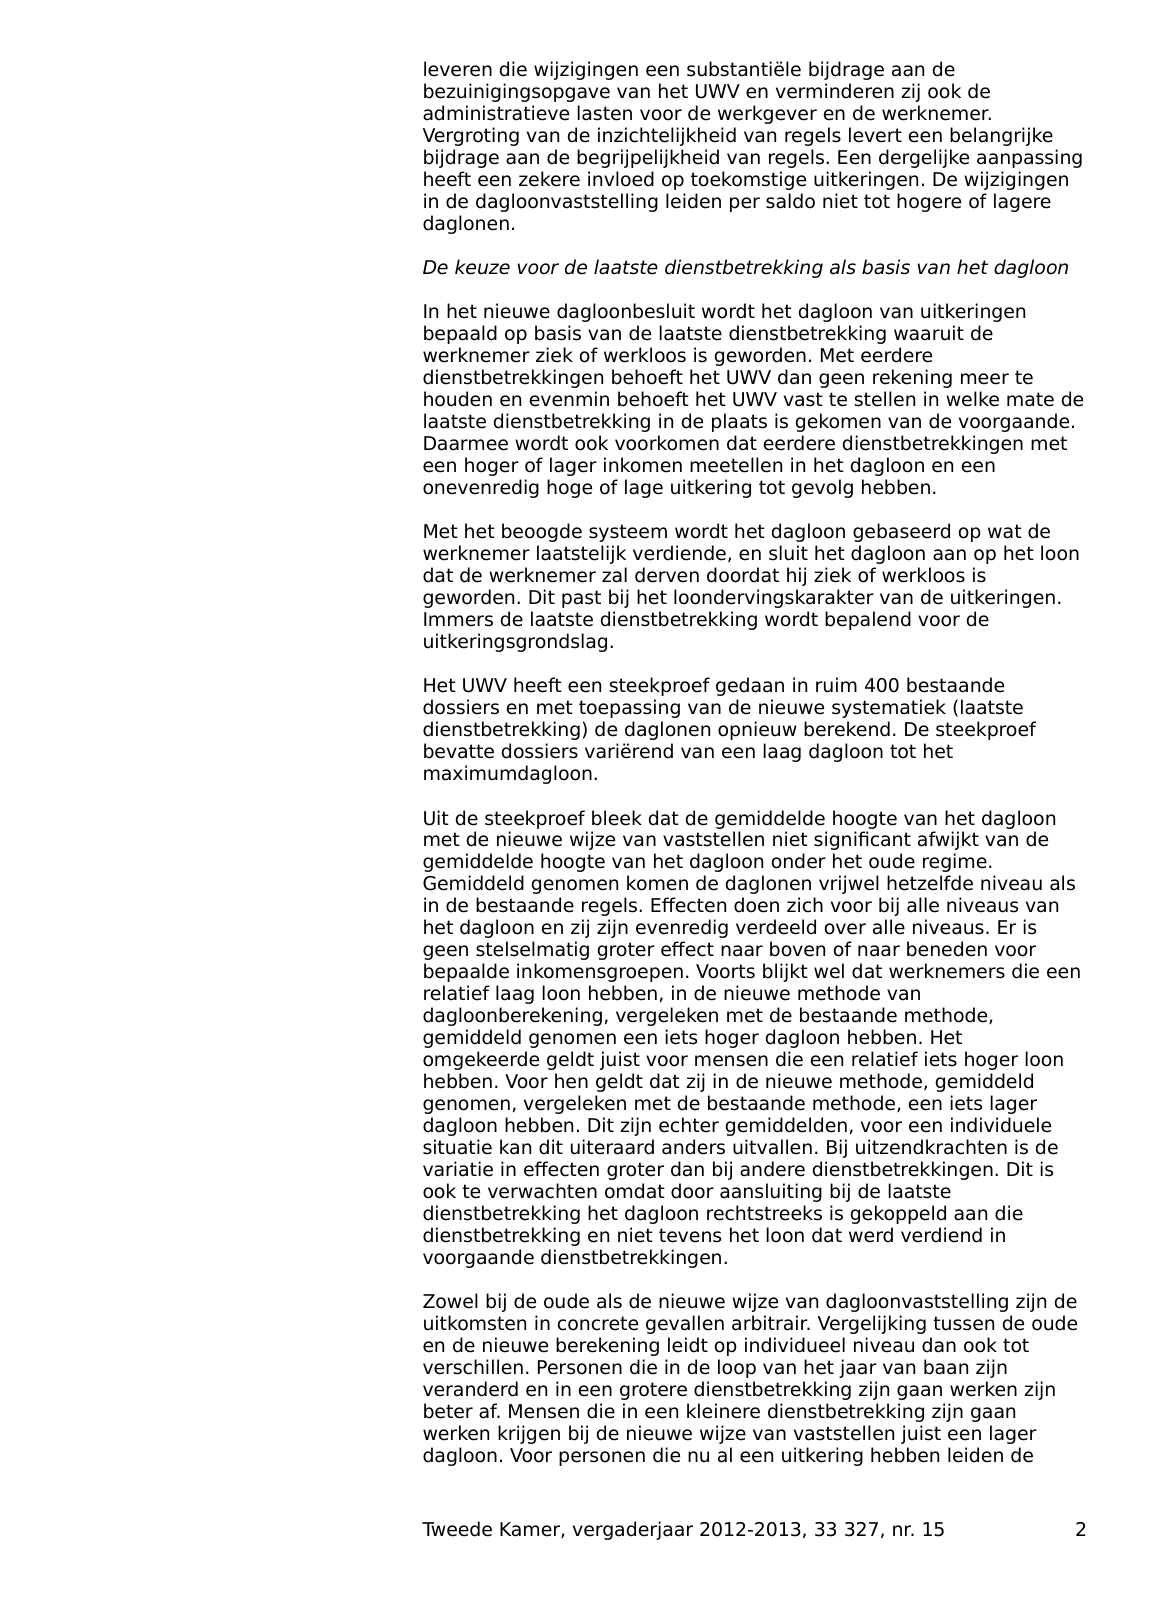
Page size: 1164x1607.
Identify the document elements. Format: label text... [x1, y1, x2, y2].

text Zowel bij de oude als de nieuwe wijze van dagloonvaststelling zijn de uitkomsten in concrete gevallen arbitrair. Vergelijking tussen de oude en de nieuwe berekening leidt op individueel niveau dan ook tot verschillen. Personen die in de loop van het jaar van baan zijn veranderd en in een grotere dienstbetrekking zijn gaan werken zijn beter af. Mensen die in een kleinere dienstbetrekking zijn gaan werken krijgen bij de nieuwe wijze van vaststellen juist een lager dagloon. Voor personen die nu al een uitkering hebben leiden de [422, 1291, 1087, 1467]
text In het nieuwe dagloonbesluit wordt het dagloon van uitkeringen bepaald op basis van de laatste dienstbetrekking waaruit de werknemer ziek of werkloos is geworden. Met eerdere dienstbetrekkingen behoeft het UWV dan geen rekening meer te houden en evenmin behoeft het UWV vast te stellen in welke mate de laatste dienstbetrekking in de plaats is gekomen van de voorgaande. Daarmee wordt ook voorkomen dat eerdere dienstbetrekkingen met een hoger of lager inkomen meetellen in het dagloon en een onevenredig hoge of lage uitkering tot gevolg hebben. [422, 301, 1087, 499]
subtitle De keuze voor de laatste dienstbetrekking als basis van het dagloon [422, 257, 1087, 279]
text leveren die wijzigingen een substantiële bijdrage aan de bezuinigingsopgave van het UWV en verminderen zij ook de administratieve lasten voor de werkgever en de werknemer. Vergroting van de inzichtelijkheid van regels levert een belangrijke bijdrage aan de begrijpelijkheid van regels. Een dergelijke aanpassing heeft een zekere invloed op toekomstige uitkeringen. De wijzigingen in de dagloonvaststelling leiden per saldo niet tot hogere of lagere daglonen. [422, 59, 1087, 235]
text Met het beoogde systeem wordt het dagloon gebaseerd op wat de werknemer laatstelijk verdiende, en sluit het dagloon aan op het loon dat de werknemer zal derven doordat hij ziek of werkloos is geworden. Dit past bij het loondervingskarakter van de uitkeringen. Immers de laatste dienstbetrekking wordt bepalend voor de uitkeringsgrondslag. [422, 521, 1087, 653]
text Uit de steekproef bleek dat de gemiddelde hoogte van het dagloon met de nieuwe wijze van vaststellen niet significant afwijkt van de gemiddelde hoogte van het dagloon onder het oude regime. Gemiddeld genomen komen de daglonen vrijwel hetzelfde niveau als in de bestaande regels. Effecten doen zich voor bij alle niveaus van het dagloon en zij zijn evenredig verdeeld over alle niveaus. Er is geen stelselmatig groter effect naar boven of naar beneden voor bepaalde inkomensgroepen. Voorts blijkt wel dat werknemers die een relatief laag loon hebben, in de nieuwe methode van dagloonberekening, vergeleken met de bestaande methode, gemiddeld genomen een iets hoger dagloon hebben. Het omgekeerde geldt juist voor mensen die een relatief iets hoger loon hebben. Voor hen geldt dat zij in de nieuwe methode, gemiddeld genomen, vergeleken met de bestaande methode, een iets lager dagloon hebben. Dit zijn echter gemiddelden, voor een individuele situatie kan dit uiteraard anders uitvallen. Bij uitzendkrachten is de variatie in effecten groter dan bij andere dienstbetrekkingen. Dit is ook te verwachten omdat door aansluiting bij de laatste dienstbetrekking het dagloon rechtstreeks is gekoppeld aan die dienstbetrekking en niet tevens het loon dat werd verdiend in voorgaande dienstbetrekkingen. [422, 807, 1087, 1269]
text Het UWV heeft een steekproef gedaan in ruim 400 bestaande dossiers en met toepassing van de nieuwe systematiek (laatste dienstbetrekking) de daglonen opnieuw berekend. De steekproef bevatte dossiers variërend van een laag dagloon tot het maximumdagloon. [422, 675, 1087, 785]
